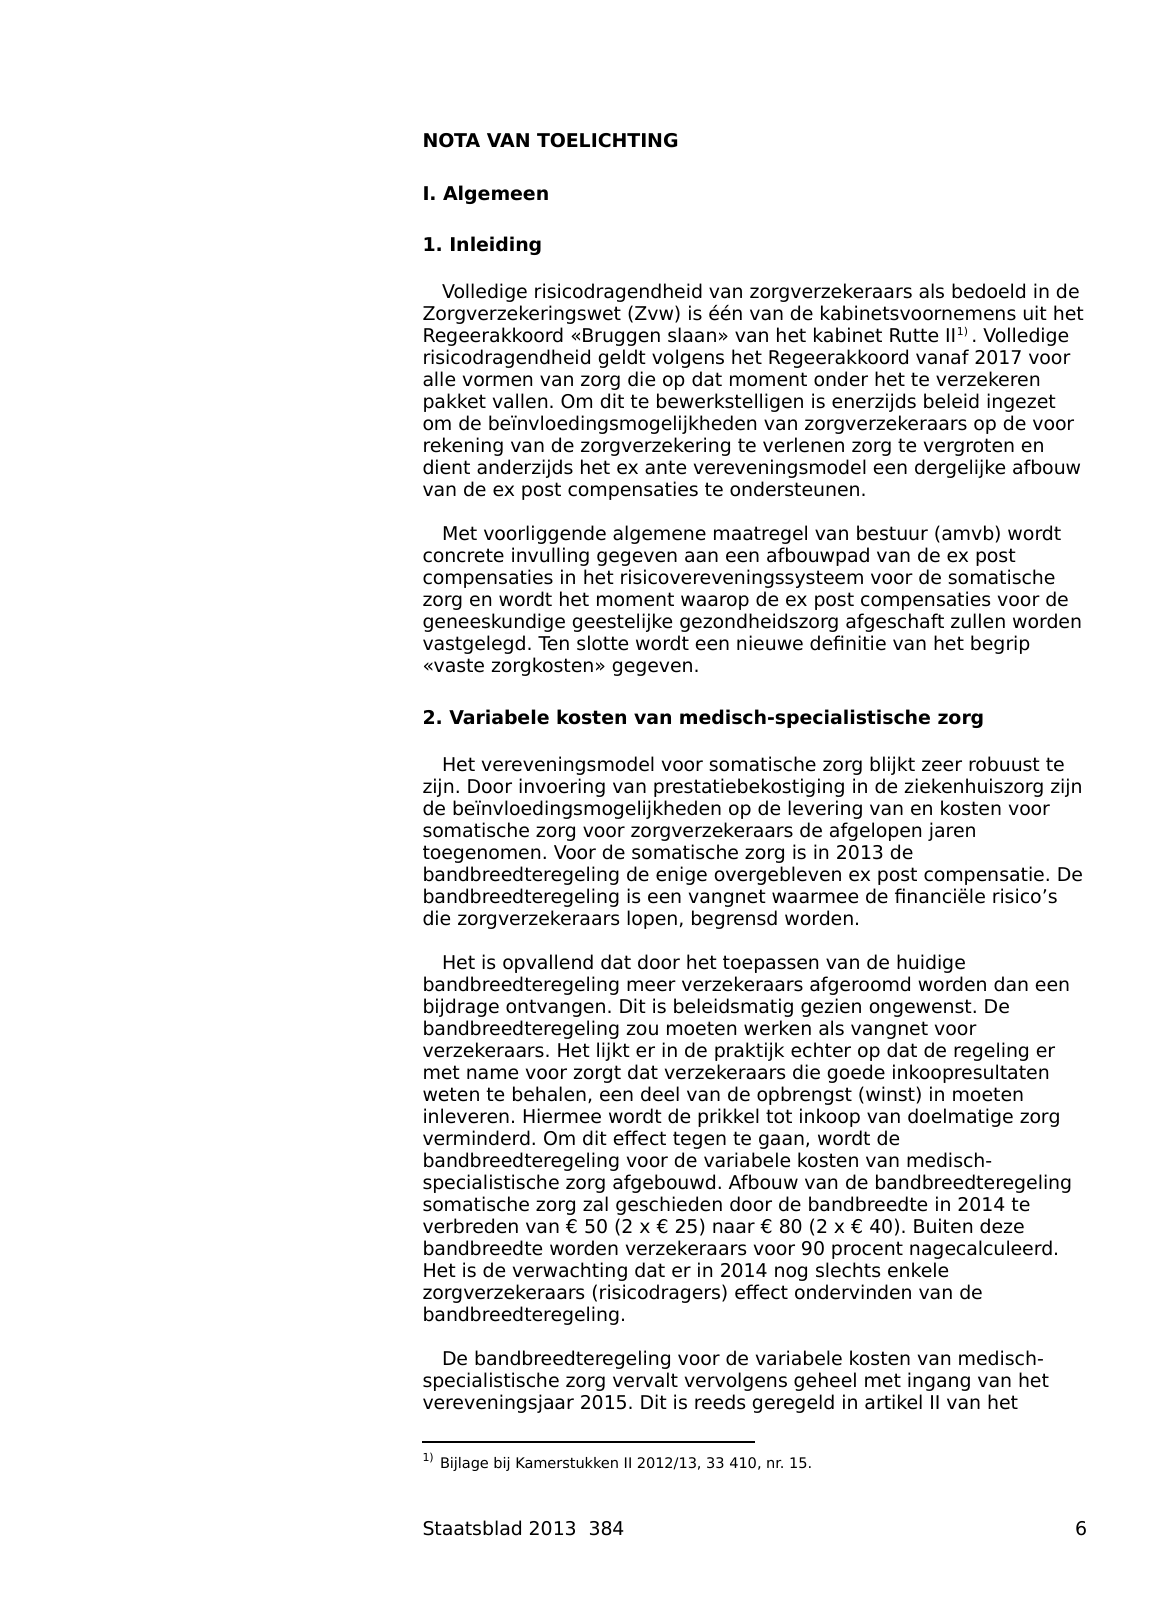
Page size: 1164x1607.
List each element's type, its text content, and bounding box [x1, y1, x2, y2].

text Volledige risicodragendheid van zorgverzekeraars als bedoeld in de Zorgverzekeringswet (Zvw) is één van de kabinetsvoornemens uit het Regeerakkoord «Bruggen slaan» van het kabinet Rutte II. Volledige risicodragendheid geldt volgens het Regeerakkoord vanaf 2017 voor alle vormen van zorg die op dat moment onder het te verzekeren pakket vallen. Om dit te bewerkstelligen is enerzijds beleid ingezet om de beïnvloedingsmogelijkheden van zorgverzekeraars op de voor rekening van de zorgverzekering te verlenen zorg te vergroten en dient anderzijds het ex ante vereveningsmodel een dergelijke afbouw van de ex post compensaties te ondersteunen. [422, 281, 1087, 501]
text Bijlage bij Kamerstukken II 2012/13, 33 410, nr. 15. [422, 1451, 1087, 1473]
text Met voorliggende algemene maatregel van bestuur (amvb) wordt concrete invulling gegeven aan een afbouwpad van de ex post compensaties in het risicovereveningssysteem voor de somatische zorg en wordt het moment waarop de ex post compensaties voor de geneeskundige geestelijke gezondheidszorg afgeschaft zullen worden vastgelegd. Ten slotte wordt een nieuwe definitie van het begrip «vaste zorgkosten» gegeven. [422, 523, 1087, 677]
subtitle I. Algemeen [422, 182, 1087, 204]
subtitle 2. Variabele kosten van medisch-specialistische zorg [422, 707, 1087, 729]
subtitle 1. Inleiding [422, 234, 1087, 256]
subtitle NOTA VAN TOELICHTING [422, 130, 1087, 152]
text De bandbreedteregeling voor de variabele kosten van medisch-specialistische zorg vervalt vervolgens geheel met ingang van het vereveningsjaar 2015. Dit is reeds geregeld in artikel II van het [422, 1348, 1087, 1414]
text Het is opvallend dat door het toepassen van de huidige bandbreedteregeling meer verzekeraars afgeroomd worden dan een bijdrage ontvangen. Dit is beleidsmatig gezien ongewenst. De bandbreedteregeling zou moeten werken als vangnet voor verzekeraars. Het lijkt er in de praktijk echter op dat de regeling er met name voor zorgt dat verzekeraars die goede inkoopresultaten weten te behalen, een deel van de opbrengst (winst) in moeten inleveren. Hiermee wordt de prikkel tot inkoop van doelmatige zorg verminderd. Om dit effect tegen te gaan, wordt de bandbreedteregeling voor de variabele kosten van medisch-specialistische zorg afgebouwd. Afbouw van de bandbreedteregeling somatische zorg zal geschieden door de bandbreedte in 2014 te verbreden van € 50 (2 x € 25) naar € 80 (2 x € 40). Buiten deze bandbreedte worden verzekeraars voor 90 procent nagecalculeerd. Het is de verwachting dat er in 2014 nog slechts enkele zorgverzekeraars (risicodragers) effect ondervinden van de bandbreedteregeling. [422, 952, 1087, 1326]
text Het vereveningsmodel voor somatische zorg blijkt zeer robuust te zijn. Door invoering van prestatiebekostiging in de ziekenhuiszorg zijn de beïnvloedingsmogelijkheden op de levering van en kosten voor somatische zorg voor zorgverzekeraars de afgelopen jaren toegenomen. Voor de somatische zorg is in 2013 de bandbreedteregeling de enige overgebleven ex post compensatie. De bandbreedteregeling is een vangnet waarmee de financiële risico’s die zorgverzekeraars lopen, begrensd worden. [422, 754, 1087, 930]
